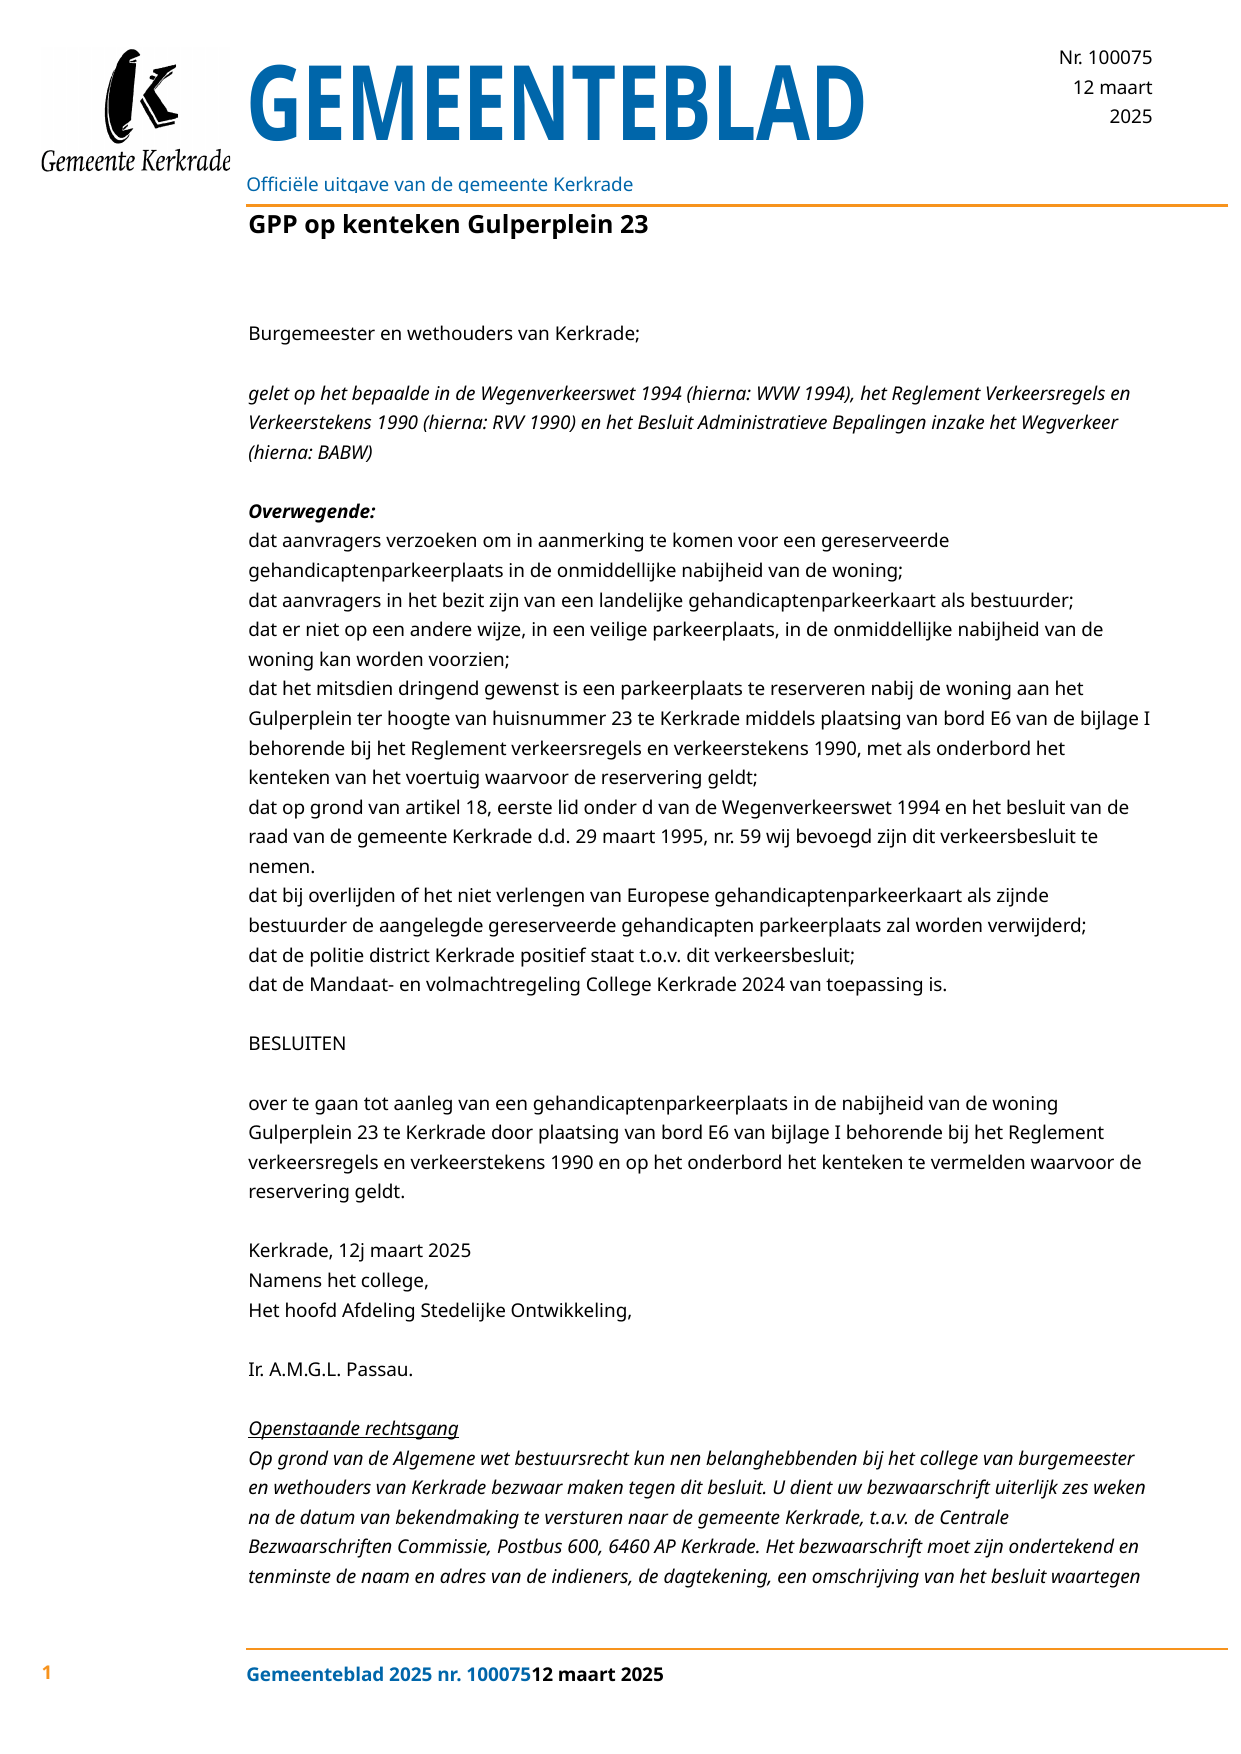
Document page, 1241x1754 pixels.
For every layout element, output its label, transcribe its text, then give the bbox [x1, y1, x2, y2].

text gelet op het bepaalde in de Wegenverkeerswet 1994 (hierna: WVW 1994), het Reglement Verkeersregels en Verkeerstekens 1990 (hierna: RVV 1990) en het Besluit Administratieve Bepalingen inzake het Wegverkeer (hierna: BABW) [248, 380, 1152, 465]
text Op grond van de Algemene wet bestuursrecht kun nen belanghebbenden bij het college van burgemeester en wethouders van Kerkrade bezwaar maken tegen dit besluit. U dient uw bezwaarschrift uiterlijk zes weken na de datum van bekendmaking te versturen naar de gemeente Kerkrade, t.a.v. de Centrale Bezwaarschriften Commissie, Postbus 600, 6460 AP Kerkrade. Het bezwaarschrift moet zijn ondertekend en tenminste de naam en adres van de indieners, de dagtekening, een omschrijving van het besluit waartegen [248, 1445, 1152, 1589]
text dat de Mandaat- en volmachtregeling College Kerkrade 2024 van toepassing is. [248, 971, 1152, 997]
picture [41, 47, 231, 172]
text dat het mitsdien dringend gewenst is een parkeerplaats te reserveren nabij de woning aan het Gulperplein ter hoogte van huisnummer 23 te Kerkrade middels plaatsing van bord E6 van de bijlage I behorende bij het Reglement verkeersregels en verkeerstekens 1990, met als onderbord het kenteken van het voertuig waarvoor de reservering geldt; [248, 676, 1152, 790]
text Namens het college, [248, 1267, 1152, 1293]
text dat aanvragers verzoeken om in aanmerking te komen voor een gereserveerde gehandicaptenparkeerplaats in de onmiddellijke nabijheid van de woning; [248, 528, 1152, 583]
text Kerkrade, 12j maart 2025 [248, 1238, 1152, 1263]
text Ir. A.M.G.L. Passau. [248, 1356, 1152, 1382]
text dat op grond van artikel 18, eerste lid onder d van de Wegenverkeerswet 1994 en het besluit van de raad van de gemeente Kerkrade d.d. 29 maart 1995, nr. 59 wij bevoegd zijn dit verkeersbesluit te nemen. [248, 794, 1152, 879]
text Overwegende: [248, 498, 1152, 524]
text Burgemeester en wethouders van Kerkrade; [248, 321, 1152, 346]
text dat er niet op een andere wijze, in een veilige parkeerplaats, in de onmiddellijke nabijheid van de woning kan worden voorzien; [248, 616, 1152, 672]
text dat de politie district Kerkrade positief staat t.o.v. dit verkeersbesluit; [248, 942, 1152, 968]
text Het hoofd Afdeling Stedelijke Ontwikkeling, [248, 1297, 1152, 1323]
text dat bij overlijden of het niet verlengen van Europese gehandicaptenparkeerkaart als zijnde bestuurder de aangelegde gereserveerde gehandicapten parkeerplaats zal worden verwijderd; [248, 883, 1152, 938]
text Openstaande rechtsgang [248, 1415, 1152, 1441]
text dat aanvragers in het bezit zijn van een landelijke gehandicaptenparkeerkaart als bestuurder; [248, 587, 1152, 613]
text BESLUITEN [248, 1031, 1152, 1056]
text over te gaan tot aanleg van een gehandicaptenparkeerplaats in de nabijheid van de woning Gulperplein 23 te Kerkrade door plaatsing van bord E6 van bijlage I behorende bij het Reglement verkeersregels en verkeerstekens 1990 en op het onderbord het kenteken te vermelden waarvoor de reservering geldt. [248, 1090, 1152, 1204]
text GPP op kenteken Gulperplein 23 [248, 207, 1152, 241]
